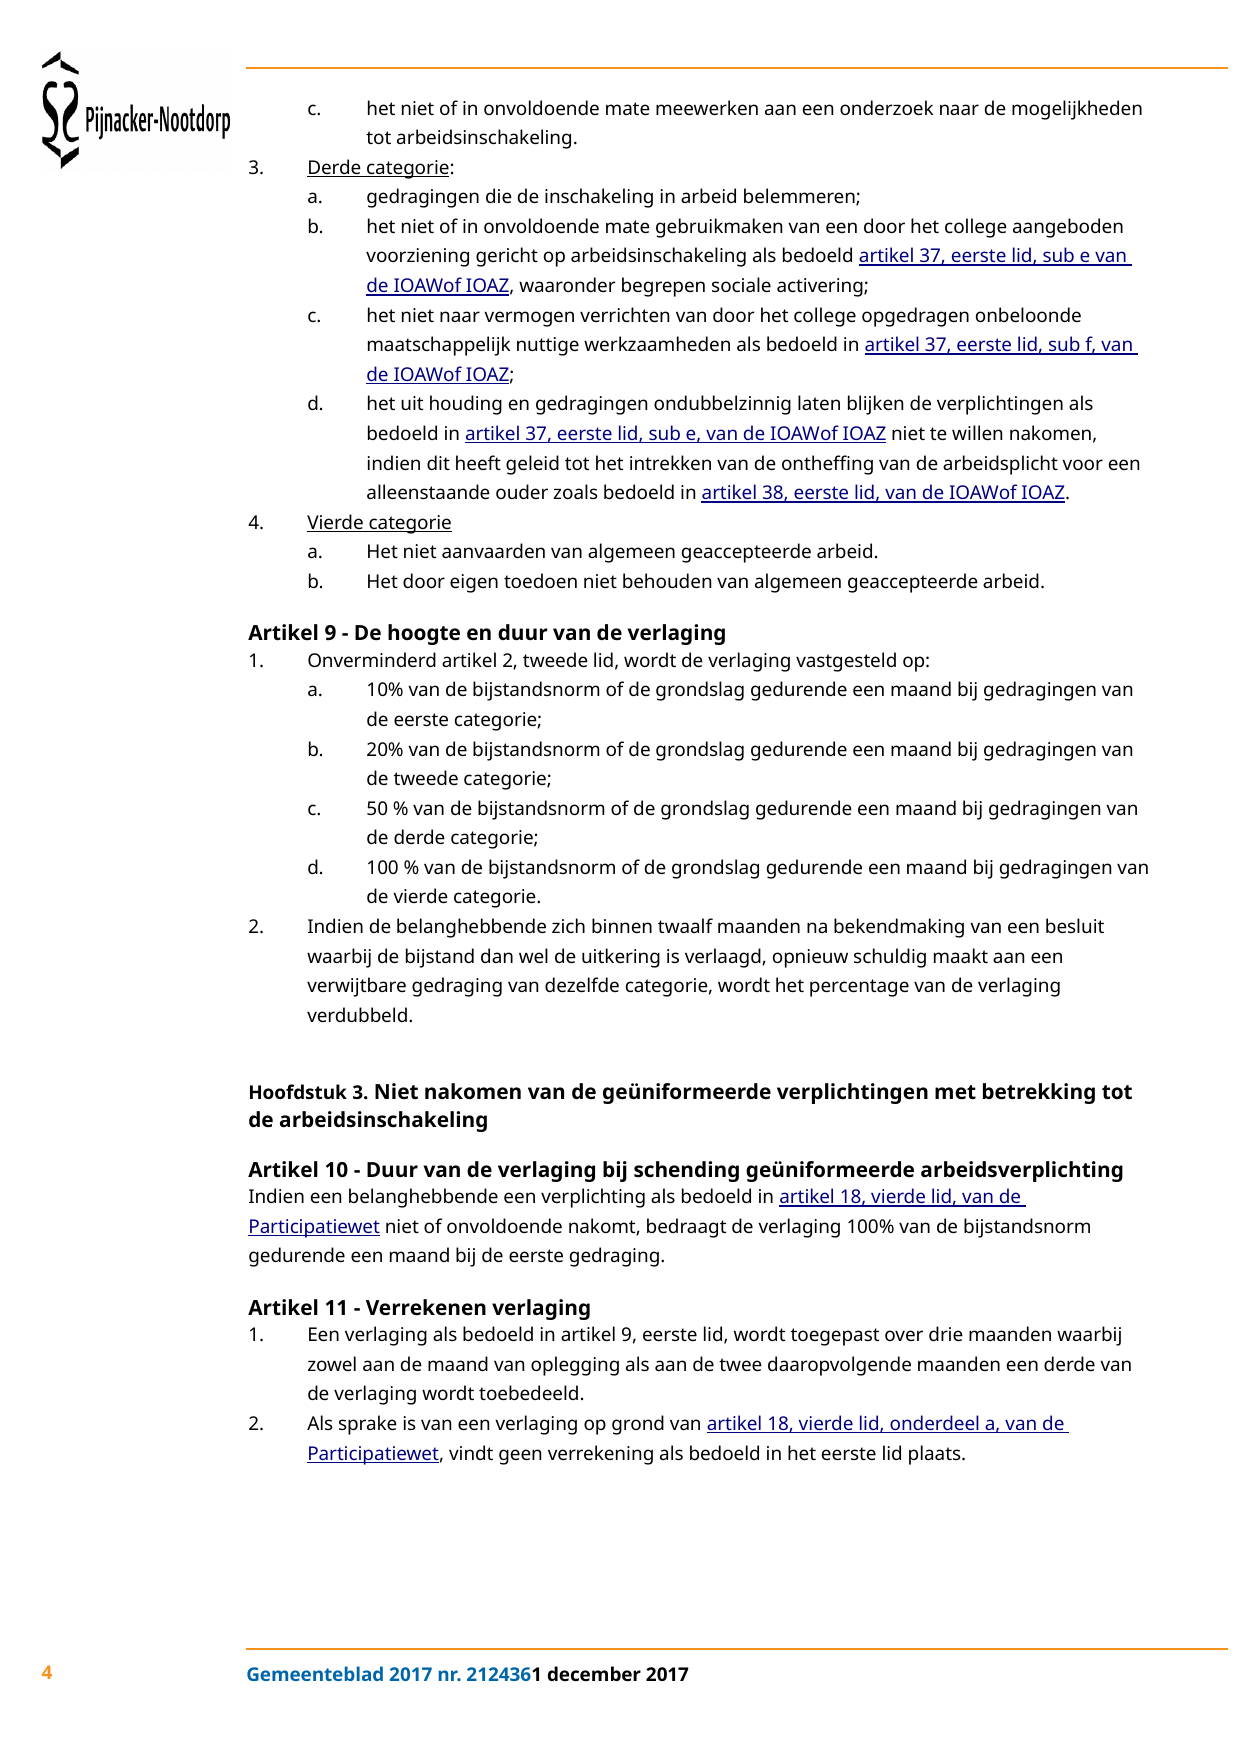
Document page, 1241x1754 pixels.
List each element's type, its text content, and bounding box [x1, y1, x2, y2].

list 50 % van de bijstandsnorm of de grondslag gedurende een maand bij gedragingen van de derde categorie; [307, 795, 1152, 850]
list 20% van de bijstandsnorm of de grondslag gedurende een maand bij gedragingen van de tweede categorie; [307, 736, 1152, 791]
text Indien een belanghebbende een verplichting als bedoeld in artikel 18, vierde lid, van de Participatiewet niet of onvoldoende nakomt, bedraagt de verlaging 100% van de bijstandsnorm gedurende een maand bij de eerste gedraging. [248, 1183, 1152, 1268]
text Artikel 11 - Verrekenen verlaging [248, 1293, 1152, 1321]
list 100 % van de bijstandsnorm of de grondslag gedurende een maand bij gedragingen van de vierde categorie. [307, 854, 1152, 909]
list 10% van de bijstandsnorm of de grondslag gedurende een maand bij gedragingen van de eerste categorie; [307, 677, 1152, 732]
list Als sprake is van een verlaging op grond van artikel 18, vierde lid, onderdeel a, van de Participatiewet, vindt geen verrekening als bedoeld in het eerste lid plaats. [248, 1410, 1152, 1465]
list het uit houding en gedragingen ondubbelzinnig laten blijken de verplichtingen als bedoeld in artikel 37, eerste lid, sub e, van de IOAWof IOAZ niet te willen nakomen, indien dit heeft geleid tot het intrekken van de ontheffing van de arbeidsplicht voor een alleenstaande ouder zoals bedoeld in artikel 38, eerste lid, van de IOAWof IOAZ. [307, 391, 1152, 505]
list Derde categorie: [248, 154, 1152, 180]
list het niet of in onvoldoende mate gebruikmaken van een door het college aangeboden voorziening gericht op arbeidsinschakeling als bedoeld artikel 37, eerste lid, sub e van de IOAWof IOAZ, waaronder begrepen sociale activering; [307, 213, 1152, 298]
text Hoofdstuk 3. Niet nakomen van de geüniformeerde verplichtingen met betrekking tot de arbeidsinschakeling [248, 1077, 1152, 1134]
list het niet naar vermogen verrichten van door het college opgedragen onbeloonde maatschappelijk nuttige werkzaamheden als bedoeld in artikel 37, eerste lid, sub f, van de IOAWof IOAZ; [307, 302, 1152, 387]
list Het door eigen toedoen niet behouden van algemeen geaccepteerde arbeid. [307, 568, 1152, 594]
list Onverminderd artikel 2, tweede lid, wordt de verlaging vastgesteld op: [248, 647, 1152, 673]
text Artikel 9 - De hoogte en duur van de verlaging [248, 618, 1152, 647]
picture [41, 47, 231, 172]
list Een verlaging als bedoeld in artikel 9, eerste lid, wordt toegepast over drie maanden waarbij zowel aan de maand van oplegging als aan de twee daaropvolgende maanden een derde van de verlaging wordt toebedeeld. [248, 1321, 1152, 1406]
list Het niet aanvaarden van algemeen geaccepteerde arbeid. [307, 538, 1152, 564]
list het niet of in onvoldoende mate meewerken aan een onderzoek naar de mogelijkheden tot arbeidsinschakeling. [307, 95, 1152, 150]
text Artikel 10 - Duur van de verlaging bij schending geüniformeerde arbeidsverplichting [248, 1155, 1152, 1183]
list Indien de belanghebbende zich binnen twaalf maanden na bekendmaking van een besluit waarbij de bijstand dan wel de uitkering is verlaagd, opnieuw schuldig maakt aan een verwijtbare gedraging van dezelfde categorie, wordt het percentage van de verlaging verdubbeld. [248, 913, 1152, 1028]
list gedragingen die de inschakeling in arbeid belemmeren; [307, 183, 1152, 209]
list Vierde categorie [248, 509, 1152, 535]
